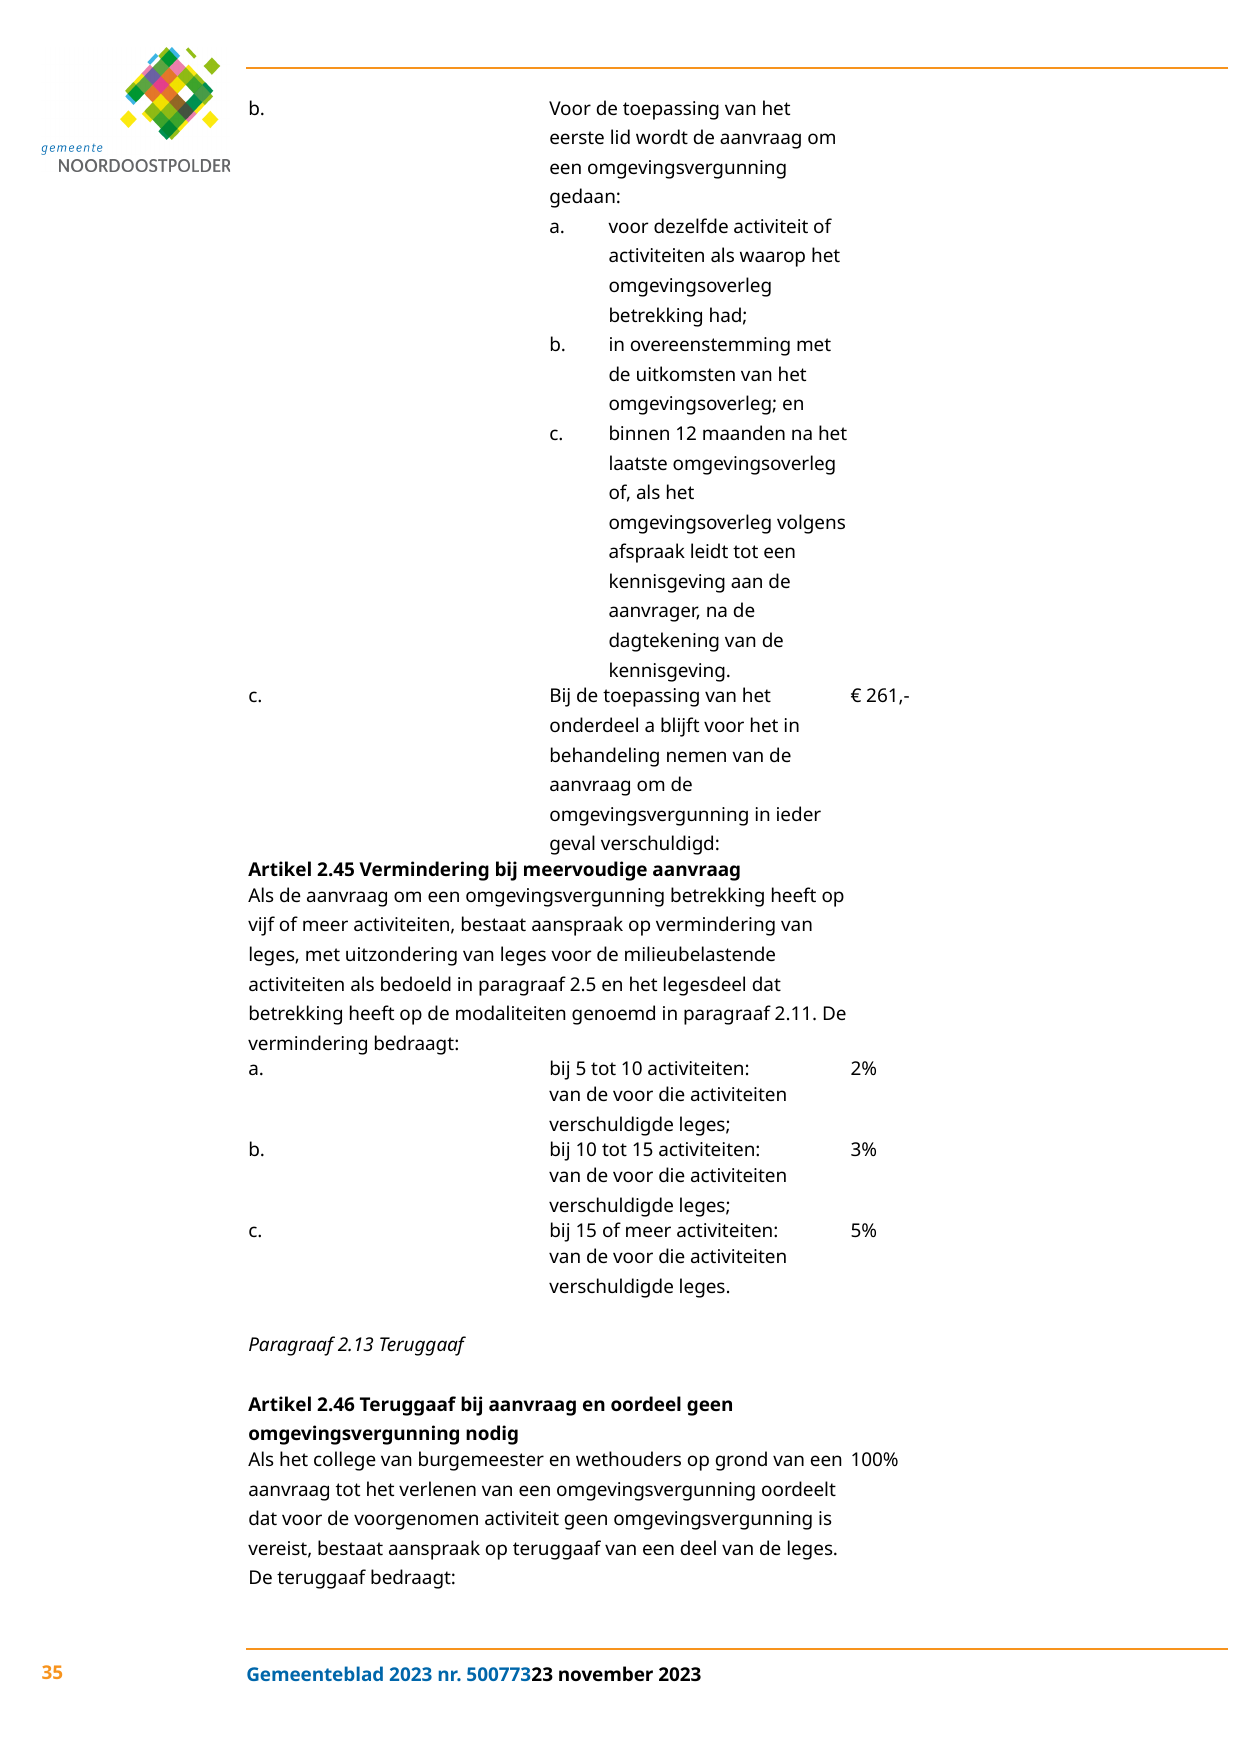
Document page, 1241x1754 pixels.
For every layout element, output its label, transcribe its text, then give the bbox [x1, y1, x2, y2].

text Paragraaf 2.13 Teruggaaf [248, 1332, 1152, 1357]
table_cell [850, 1081, 1152, 1137]
table_cell [248, 1081, 549, 1137]
table_cell [850, 1244, 1152, 1299]
table_cell b. [248, 95, 549, 683]
table_cell c. [248, 1218, 549, 1243]
table_cell 2% [850, 1056, 1152, 1081]
table_cell [248, 1163, 549, 1218]
table_cell bij 10 tot 15 activiteiten: [549, 1137, 850, 1162]
picture [41, 47, 231, 172]
table_cell Als het college van burgemeester en wethouders op grond van een aanvraag tot het verlenen van een omgevingsvergunning oordeelt dat voor de voorgenomen activiteit geen omgevingsvergunning is vereist, bestaat aanspraak op teruggaaf van een deel van de leges. De teruggaaf bedraagt: [248, 1446, 850, 1590]
table_cell 3% [850, 1137, 1152, 1162]
table_cell 5% [850, 1218, 1152, 1243]
table_cell b. [248, 1137, 549, 1162]
table_cell [850, 95, 1152, 683]
table_cell 100% [850, 1446, 1152, 1590]
table_cell c. [248, 683, 549, 856]
table_cell bij 5 tot 10 activiteiten: [549, 1056, 850, 1081]
table_cell [850, 882, 1152, 1056]
table_cell bij 15 of meer activiteiten: [549, 1218, 850, 1243]
table_cell Voor de toepassing van het eerste lid wordt de aanvraag om een omgevingsvergunning gedaan: voor dezelfde activiteit of activiteiten als waarop het omgevingsoverleg betrekking had; in overeenstemming met de uitkomsten van het omgevingsoverleg; en binnen 12 maanden na het laatste omgevingsoverleg of, als het omgevingsoverleg volgens afspraak leidt tot een kennisgeving aan de aanvrager, na de dagtekening van de kennisgeving. [549, 95, 850, 683]
table_header [850, 1391, 1152, 1446]
table_cell Bij de toepassing van het onderdeel a blijft voor het in behandeling nemen van de aanvraag om de omgevingsvergunning in ieder geval verschuldigd: [549, 683, 850, 856]
table_cell van de voor die activiteiten verschuldigde leges; [549, 1081, 850, 1137]
table_cell € 261,- [850, 683, 1152, 856]
table_cell van de voor die activiteiten verschuldigde leges. [549, 1244, 850, 1299]
table_cell a. [248, 1056, 549, 1081]
table_cell [850, 856, 1152, 882]
table_header Artikel 2.46 Teruggaaf bij aanvraag en oordeel geen omgevingsvergunning nodig [248, 1391, 850, 1446]
table_cell van de voor die activiteiten verschuldigde leges; [549, 1163, 850, 1218]
table_cell [850, 1163, 1152, 1218]
table_cell [248, 1244, 549, 1299]
table_cell Artikel 2.45 Vermindering bij meervoudige aanvraag [248, 856, 850, 882]
table_cell Als de aanvraag om een omgevingsvergunning betrekking heeft op vijf of meer activiteiten, bestaat aanspraak op vermindering van leges, met uitzondering van leges voor de milieubelastende activiteiten als bedoeld in paragraaf 2.5 en het legesdeel dat betrekking heeft op de modaliteiten genoemd in paragraaf 2.11. De vermindering bedraagt: [248, 882, 850, 1056]
